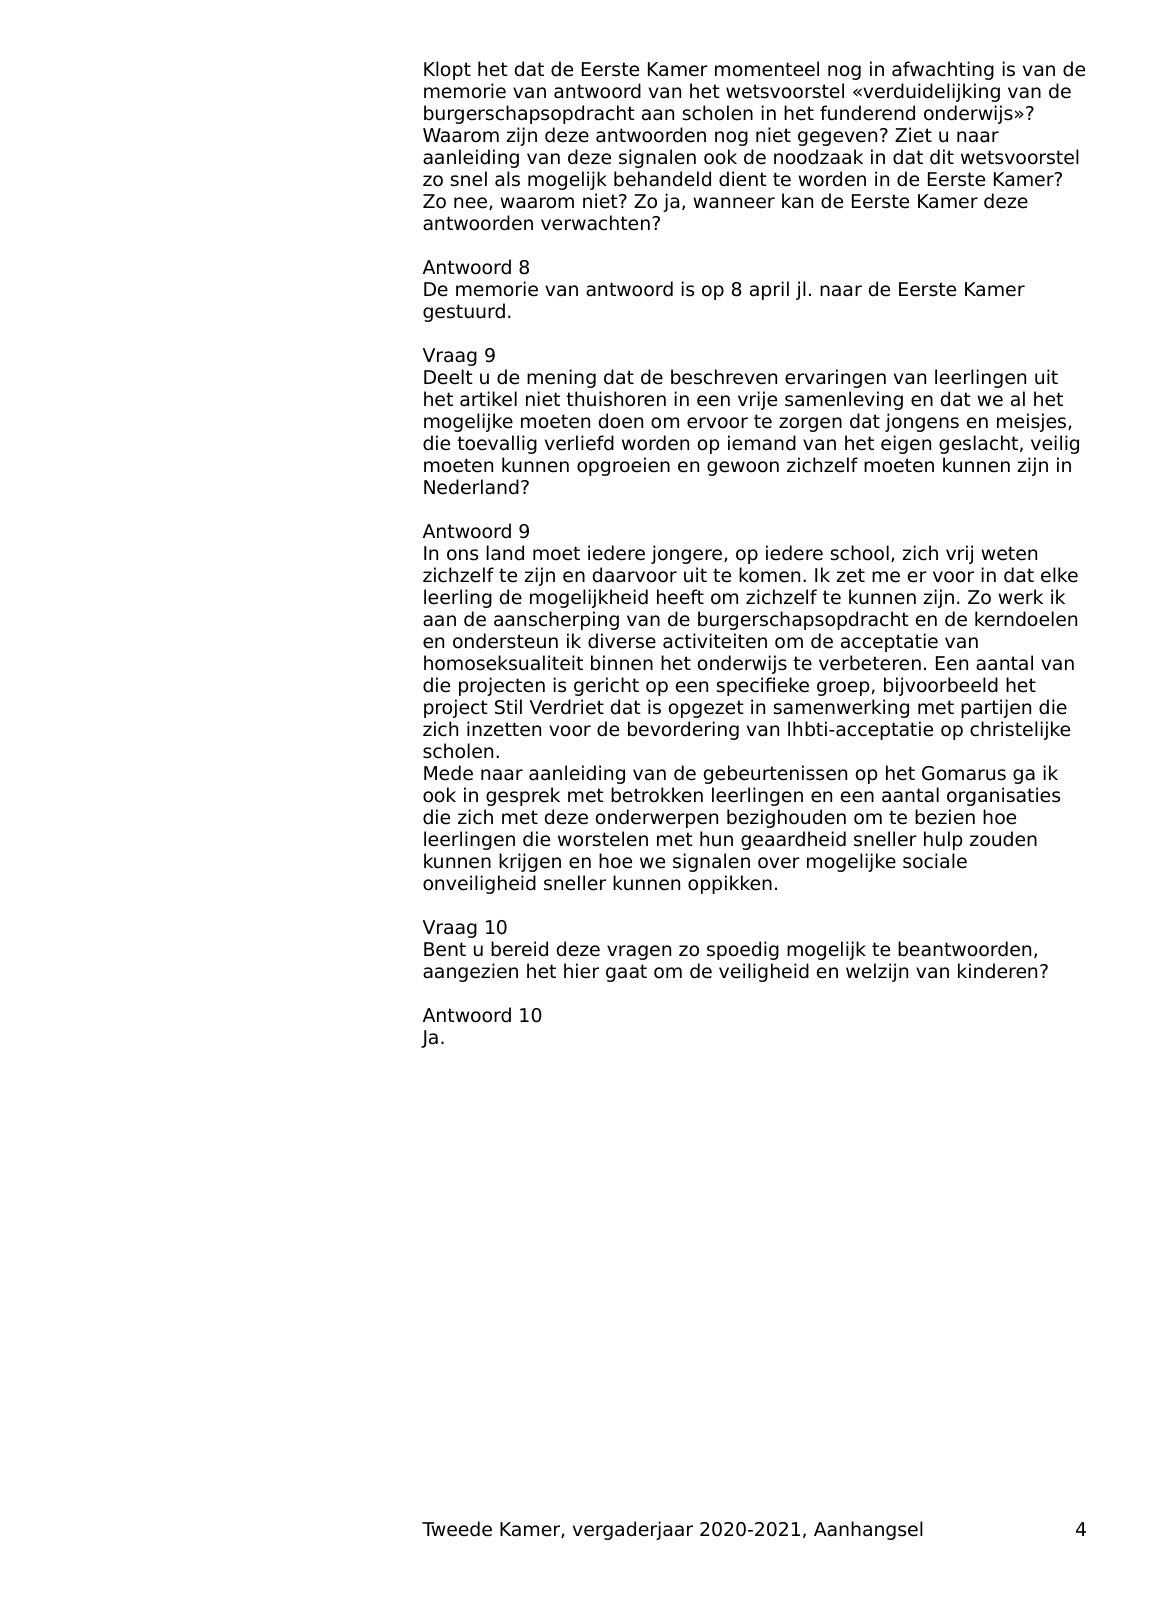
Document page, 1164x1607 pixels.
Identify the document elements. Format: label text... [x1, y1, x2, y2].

text In ons land moet iedere jongere, op iedere school, zich vrij weten zichzelf te zijn en daarvoor uit te komen. Ik zet me er voor in dat elke leerling de mogelijkheid heeft om zichzelf te kunnen zijn. Zo werk ik aan de aanscherping van de burgerschapsopdracht en de kerndoelen en ondersteun ik diverse activiteiten om de acceptatie van homoseksualiteit binnen het onderwijs te verbeteren. Een aantal van die projecten is gericht op een specifieke groep, bijvoorbeeld het project Stil Verdriet dat is opgezet in samenwerking met partijen die zich inzetten voor de bevordering van lhbti-acceptatie op christelijke scholen. [422, 543, 1087, 763]
text Antwoord 8 [422, 257, 1087, 279]
text Vraag 10 [422, 917, 1087, 939]
text Ja. [422, 1027, 1087, 1049]
text Mede naar aanleiding van de gebeurtenissen op het Gomarus ga ik ook in gesprek met betrokken leerlingen en een aantal organisaties die zich met deze onderwerpen bezighouden om te bezien hoe leerlingen die worstelen met hun geaardheid sneller hulp zouden kunnen krijgen en hoe we signalen over mogelijke sociale onveiligheid sneller kunnen oppikken. [422, 763, 1087, 895]
text Bent u bereid deze vragen zo spoedig mogelijk te beantwoorden, aangezien het hier gaat om de veiligheid en welzijn van kinderen? [422, 939, 1087, 983]
text Antwoord 9 [422, 521, 1087, 543]
text Vraag 9 [422, 345, 1087, 367]
text Antwoord 10 [422, 1005, 1087, 1027]
text Deelt u de mening dat de beschreven ervaringen van leerlingen uit het artikel niet thuishoren in een vrije samenleving en dat we al het mogelijke moeten doen om ervoor te zorgen dat jongens en meisjes, die toevallig verliefd worden op iemand van het eigen geslacht, veilig moeten kunnen opgroeien en gewoon zichzelf moeten kunnen zijn in Nederland? [422, 367, 1087, 499]
text Klopt het dat de Eerste Kamer momenteel nog in afwachting is van de memorie van antwoord van het wetsvoorstel «verduidelijking van de burgerschapsopdracht aan scholen in het funderend onderwijs»? Waarom zijn deze antwoorden nog niet gegeven? Ziet u naar aanleiding van deze signalen ook de noodzaak in dat dit wetsvoorstel zo snel als mogelijk behandeld dient te worden in de Eerste Kamer? Zo nee, waarom niet? Zo ja, wanneer kan de Eerste Kamer deze antwoorden verwachten? [422, 59, 1087, 235]
text De memorie van antwoord is op 8 april jl. naar de Eerste Kamer gestuurd. [422, 279, 1087, 323]
